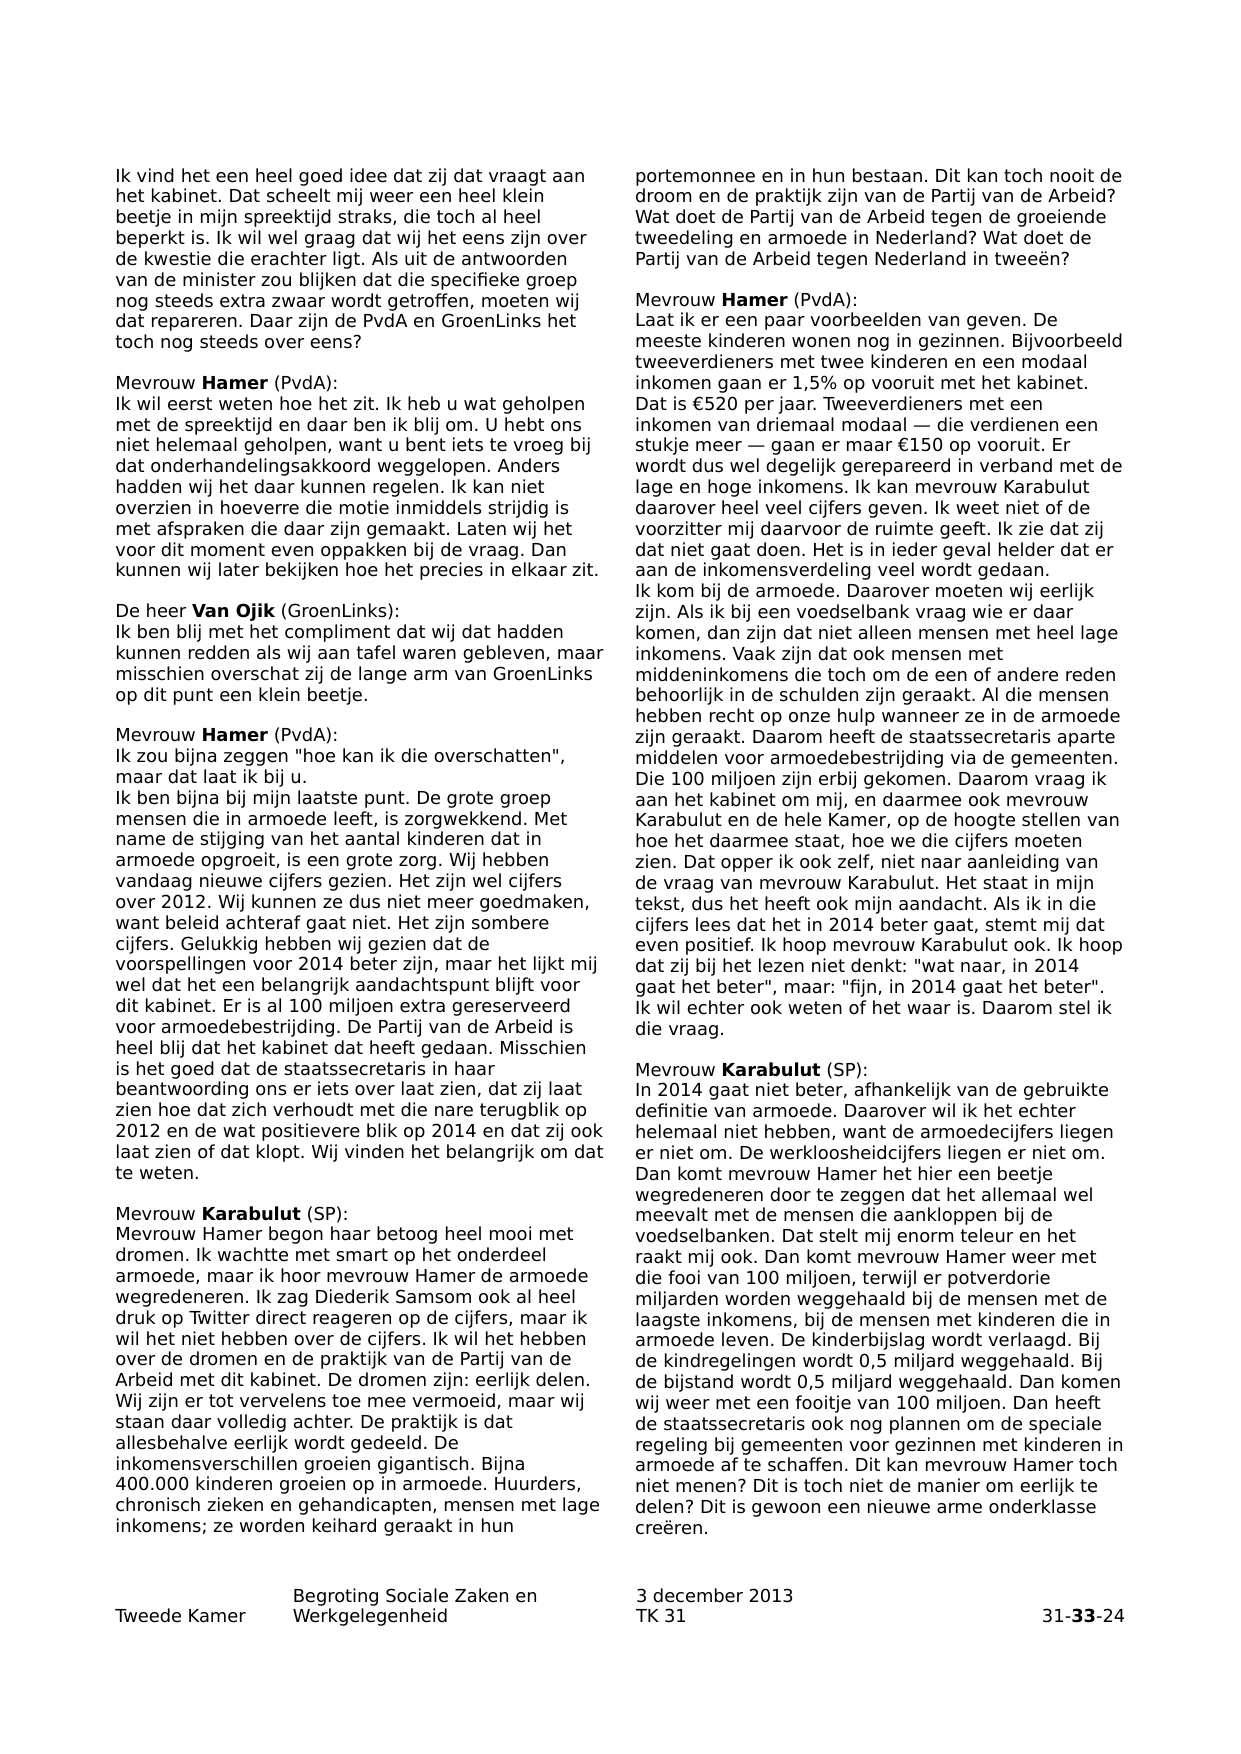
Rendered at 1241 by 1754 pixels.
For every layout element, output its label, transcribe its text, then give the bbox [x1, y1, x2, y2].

text Mevrouw Hamer (PvdA): [635, 289, 1125, 310]
text Mevrouw Hamer begon haar betoog heel mooi met dromen. Ik wachtte met smart op het onderdeel armoede, maar ik hoor mevrouw Hamer de armoede wegredeneren. Ik zag Diederik Samsom ook al heel druk op Twitter direct reageren op de cijfers, maar ik wil het niet hebben over de cijfers. Ik wil het hebben over de dromen en de praktijk van de Partij van de Arbeid met dit kabinet. De dromen zijn: eerlijk delen. Wij zijn er tot vervelens toe mee vermoeid, maar wij staan daar volledig achter. De praktijk is dat allesbehalve eerlijk wordt gedeeld. De inkomensverschillen groeien gigantisch. Bijna 400.000 kinderen groeien op in armoede. Huurders, chronisch zieken en gehandicapten, mensen met lage inkomens; ze worden keihard geraakt in hun [115, 1224, 605, 1537]
text In 2014 gaat niet beter, afhankelijk van de gebruikte definitie van armoede. Daarover wil ik het echter helemaal niet hebben, want de armoedecijfers liegen er niet om. De werkloosheidcijfers liegen er niet om. Dan komt mevrouw Hamer het hier een beetje wegredeneren door te zeggen dat het allemaal wel meevalt met de mensen die aankloppen bij de voedselbanken. Dat stelt mij enorm teleur en het raakt mij ook. Dan komt mevrouw Hamer weer met die fooi van 100 miljoen, terwijl er potverdorie miljarden worden weggehaald bij de mensen met de laagste inkomens, bij de mensen met kinderen die in armoede leven. De kinderbijslag wordt verlaagd. Bij de kindregelingen wordt 0,5 miljard weggehaald. Bij de bijstand wordt 0,5 miljard weggehaald. Dan komen wij weer met een fooitje van 100 miljoen. Dan heeft de staatssecretaris ook nog plannen om de speciale regeling bij gemeenten voor gezinnen met kinderen in armoede af te schaffen. Dit kan mevrouw Hamer toch niet menen? Dit is toch niet de manier om eerlijk te delen? Dit is gewoon een nieuwe arme onderklasse creëren. [635, 1080, 1125, 1538]
text Ik zou bijna zeggen "hoe kan ik die overschatten", maar dat laat ik bij u. [115, 746, 605, 787]
text Mevrouw Hamer (PvdA): [115, 373, 605, 393]
text Ik vind het een heel goed idee dat zij dat vraagt aan het kabinet. Dat scheelt mij weer een heel klein beetje in mijn spreektijd straks, die toch al heel beperkt is. Ik wil wel graag dat wij het eens zijn over de kwestie die erachter ligt. Als uit de antwoorden van de minister zou blijken dat die specifieke groep nog steeds extra zwaar wordt getroffen, moeten wij dat repareren. Daar zijn de PvdA en GroenLinks het toch nog steeds over eens? [115, 165, 605, 353]
text De heer Van Ojik (GroenLinks): [115, 601, 605, 622]
text Ik kom bij de armoede. Daarover moeten wij eerlijk zijn. Als ik bij een voedselbank vraag wie er daar komen, dan zijn dat niet alleen mensen met heel lage inkomens. Vaak zijn dat ook mensen met middeninkomens die toch om de een of andere reden behoorlijk in de schulden zijn geraakt. Al die mensen hebben recht op onze hulp wanneer ze in de armoede zijn geraakt. Daarom heeft de staatssecretaris aparte middelen voor armoedebestrijding via de gemeenten. Die 100 miljoen zijn erbij gekomen. Daarom vraag ik aan het kabinet om mij, en daarmee ook mevrouw Karabulut en de hele Kamer, op de hoogte stellen van hoe het daarmee staat, hoe we die cijfers moeten zien. Dat opper ik ook zelf, niet naar aanleiding van de vraag van mevrouw Karabulut. Het staat in mijn tekst, dus het heeft ook mijn aandacht. Als ik in die cijfers lees dat het in 2014 beter gaat, stemt mij dat even positief. Ik hoop mevrouw Karabulut ook. Ik hoop dat zij bij het lezen niet denkt: "wat naar, in 2014 gaat het beter", maar: "fijn, in 2014 gaat het beter". Ik wil echter ook weten of het waar is. Daarom stel ik die vraag. [635, 581, 1125, 1039]
text Ik ben blij met het compliment dat wij dat hadden kunnen redden als wij aan tafel waren gebleven, maar misschien overschat zij de lange arm van GroenLinks op dit punt een klein beetje. [115, 622, 605, 705]
text portemonnee en in hun bestaan. Dit kan toch nooit de droom en de praktijk zijn van de Partij van de Arbeid? Wat doet de Partij van de Arbeid tegen de groeiende tweedeling en armoede in Nederland? Wat doet de Partij van de Arbeid tegen Nederland in tweeën? [635, 165, 1125, 269]
text Mevrouw Hamer (PvdA): [115, 725, 605, 746]
text Laat ik er een paar voorbeelden van geven. De meeste kinderen wonen nog in gezinnen. Bijvoorbeeld tweeverdieners met twee kinderen en een modaal inkomen gaan er 1,5% op vooruit met het kabinet. Dat is €520 per jaar. Tweeverdieners met een inkomen van driemaal modaal — die verdienen een stukje meer — gaan er maar €150 op vooruit. Er wordt dus wel degelijk gerepareerd in verband met de lage en hoge inkomens. Ik kan mevrouw Karabulut daarover heel veel cijfers geven. Ik weet niet of de voorzitter mij daarvoor de ruimte geeft. Ik zie dat zij dat niet gaat doen. Het is in ieder geval helder dat er aan de inkomensverdeling veel wordt gedaan. [635, 310, 1125, 581]
text Ik ben bijna bij mijn laatste punt. De grote groep mensen die in armoede leeft, is zorgwekkend. Met name de stijging van het aantal kinderen dat in armoede opgroeit, is een grote zorg. Wij hebben vandaag nieuwe cijfers gezien. Het zijn wel cijfers over 2012. Wij kunnen ze dus niet meer goedmaken, want beleid achteraf gaat niet. Het zijn sombere cijfers. Gelukkig hebben wij gezien dat de voorspellingen voor 2014 beter zijn, maar het lijkt mij wel dat het een belangrijk aandachtspunt blijft voor dit kabinet. Er is al 100 miljoen extra gereserveerd voor armoedebestrijding. De Partij van de Arbeid is heel blij dat het kabinet dat heeft gedaan. Misschien is het goed dat de staatssecretaris in haar beantwoording ons er iets over laat zien, dat zij laat zien hoe dat zich verhoudt met die nare terugblik op 2012 en de wat positievere blik op 2014 en dat zij ook laat zien of dat klopt. Wij vinden het belangrijk om dat te weten. [115, 787, 605, 1183]
text Ik wil eerst weten hoe het zit. Ik heb u wat geholpen met de spreektijd en daar ben ik blij om. U hebt ons niet helemaal geholpen, want u bent iets te vroeg bij dat onderhandelingsakkoord weggelopen. Anders hadden wij het daar kunnen regelen. Ik kan niet overzien in hoeverre die motie inmiddels strijdig is met afspraken die daar zijn gemaakt. Laten wij het voor dit moment even oppakken bij de vraag. Dan kunnen wij later bekijken hoe het precies in elkaar zit. [115, 393, 605, 581]
text Mevrouw Karabulut (SP): [115, 1203, 605, 1224]
text Mevrouw Karabulut (SP): [635, 1059, 1125, 1080]
